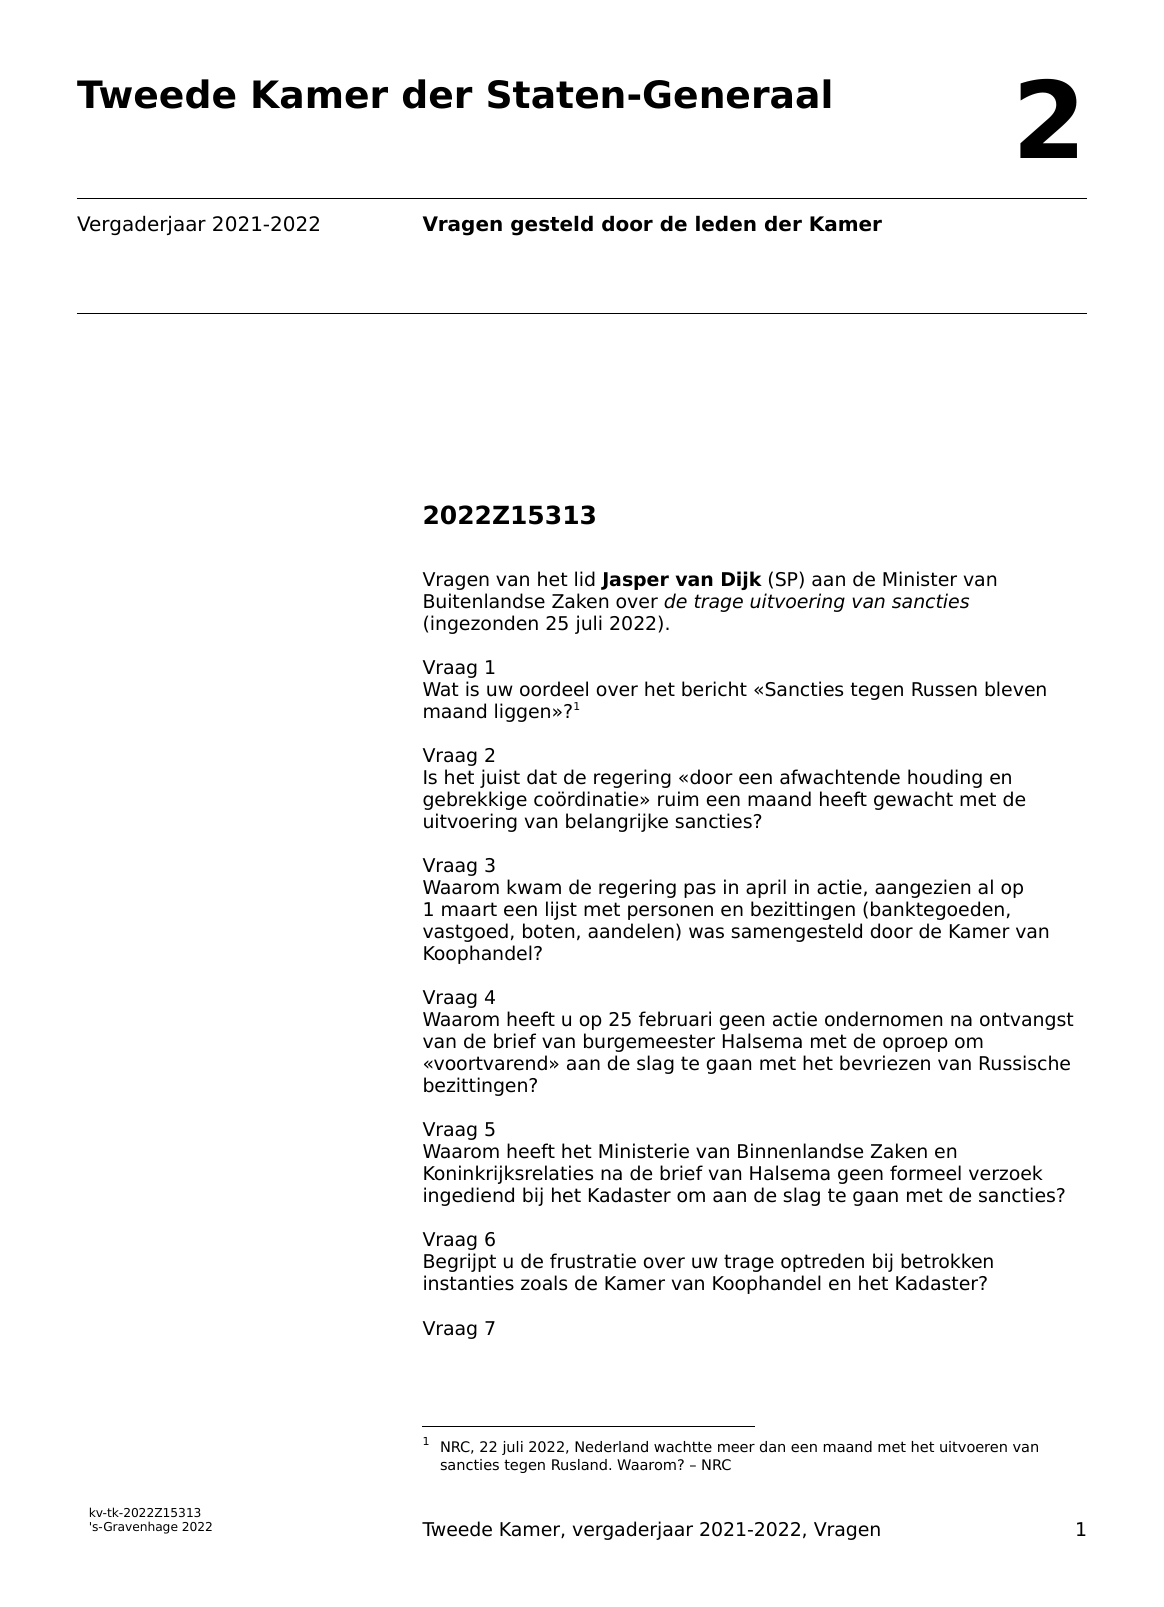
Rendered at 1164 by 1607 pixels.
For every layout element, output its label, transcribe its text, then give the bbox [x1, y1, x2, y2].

text Wat is uw oordeel over het bericht «Sancties tegen Russen bleven maand liggen»? [422, 679, 1087, 723]
text Vragen van het lid Jasper van Dijk (SP) aan de Minister van Buitenlandse Zaken over de trage uitvoering van sancties (ingezonden 25 juli 2022). [422, 569, 1087, 635]
text Vraag 4 [422, 987, 1087, 1009]
table_cell Vergaderjaar 2021-2022 [77, 199, 422, 313]
text Vraag 5 [422, 1119, 1087, 1141]
text Vraag 2 [422, 745, 1087, 767]
text Vraag 7 [422, 1317, 1087, 1339]
text Vraag 3 [422, 855, 1087, 877]
text Begrijpt u de frustratie over uw trage optreden bij betrokken instanties zoals de Kamer van Koophandel en het Kadaster? [422, 1251, 1087, 1295]
text 2022Z15313 [422, 501, 1087, 531]
table_header 2 [886, 59, 1087, 198]
text Waarom heeft u op 25 februari geen actie ondernomen na ontvangst van de brief van burgemeester Halsema met de oproep om «voortvarend» aan de slag te gaan met het bevriezen van Russische bezittingen? [422, 1009, 1087, 1097]
table_header Tweede Kamer der Staten-Generaal [77, 59, 886, 198]
text kv-tk-2022Z15313 [88, 1506, 323, 1520]
text Waarom heeft het Ministerie van Binnenlandse Zaken en Koninkrijksrelaties na de brief van Halsema geen formeel verzoek ingediend bij het Kadaster om aan de slag te gaan met de sancties? [422, 1141, 1087, 1207]
text Vraag 6 [422, 1229, 1087, 1251]
text Is het juist dat de regering «door een afwachtende houding en gebrekkige coördinatie» ruim een maand heeft gewacht met de uitvoering van belangrijke sancties? [422, 767, 1087, 833]
text Waarom kwam de regering pas in april in actie, aangezien al op 1 maart een lijst met personen en bezittingen (banktegoeden, vastgoed, boten, aandelen) was samengesteld door de Kamer van Koophandel? [422, 877, 1087, 965]
text Vraag 1 [422, 657, 1087, 679]
text 's-Gravenhage 2022 [88, 1520, 323, 1534]
text NRC, 22 juli 2022, Nederland wachtte meer dan een maand met het uitvoeren van sancties tegen Rusland. Waarom? – NRC [422, 1435, 1087, 1474]
table_cell Vragen gesteld door de leden der Kamer [422, 199, 1087, 313]
